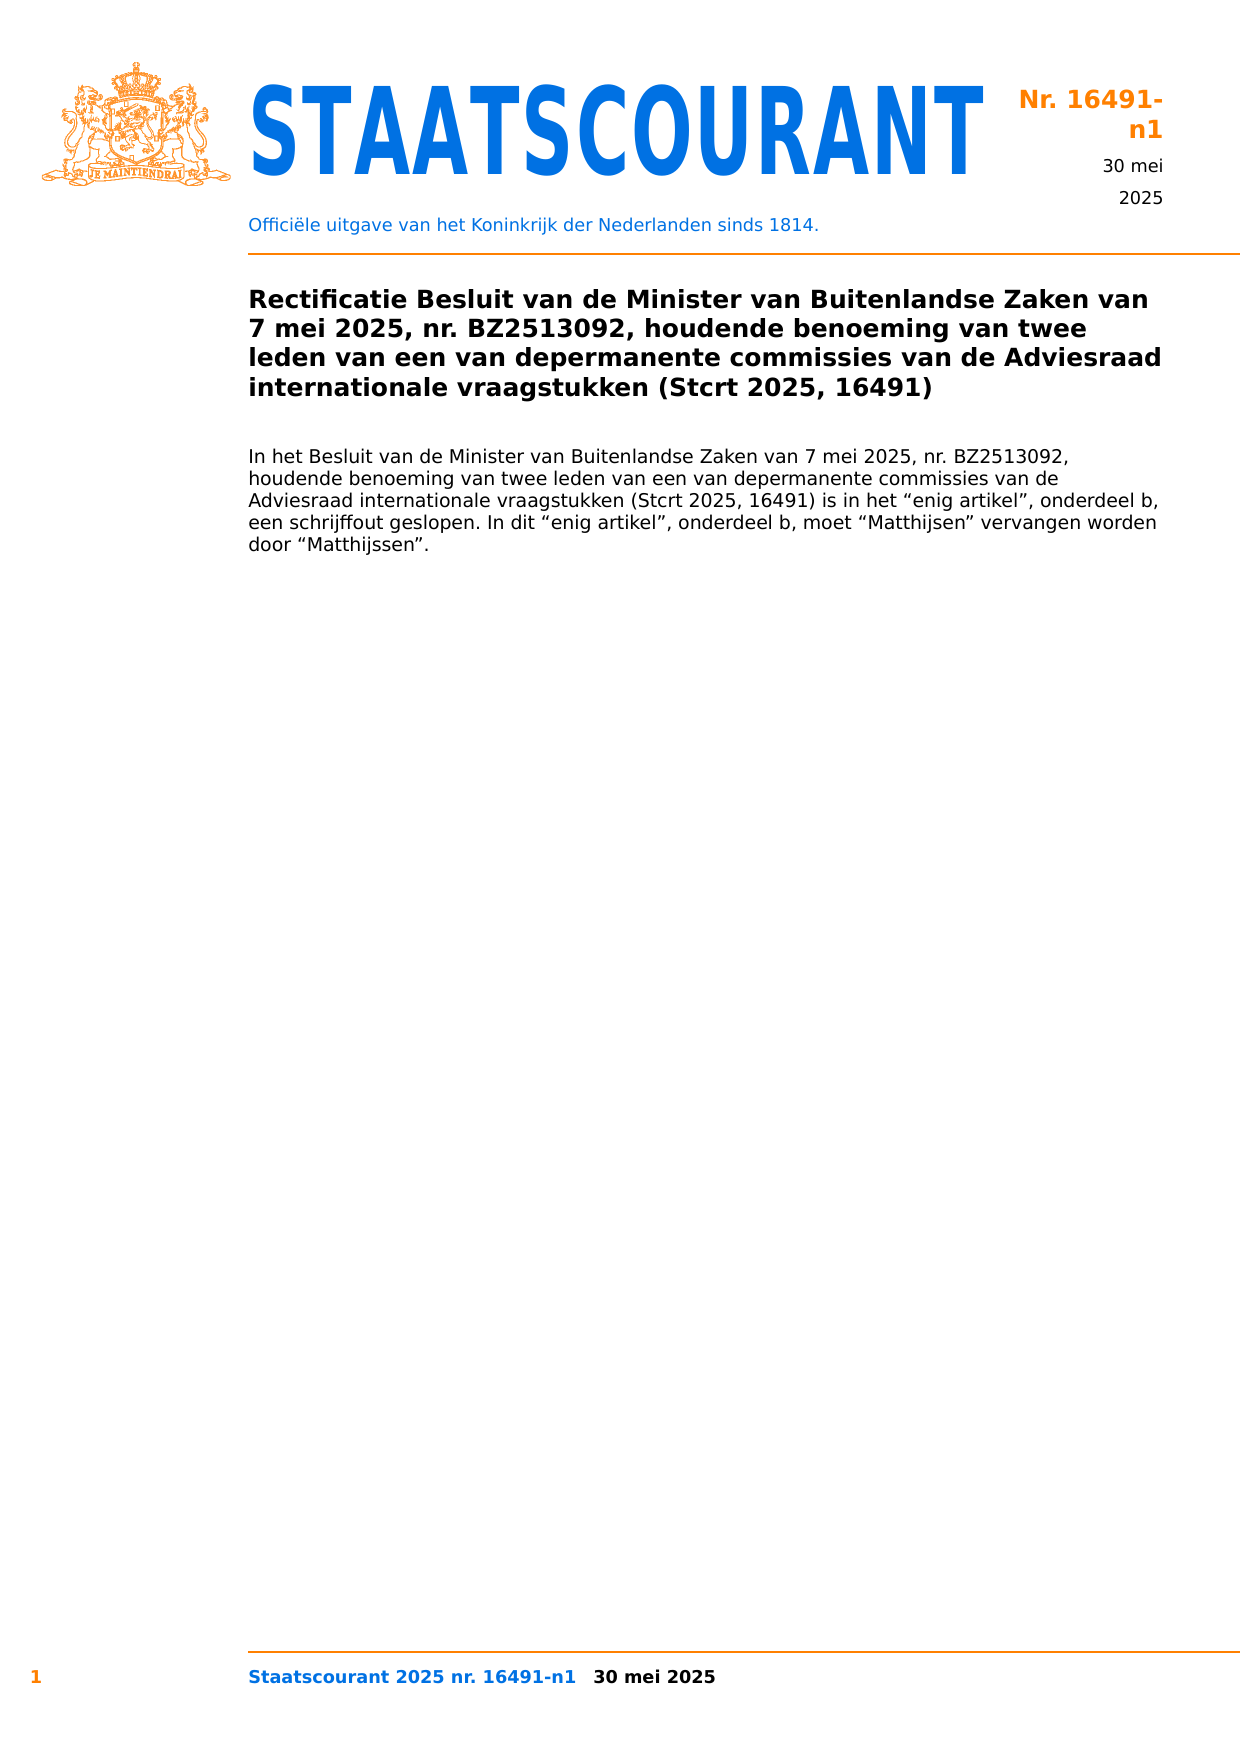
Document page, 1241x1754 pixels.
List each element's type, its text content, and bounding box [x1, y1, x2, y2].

table_header [25, 62, 248, 253]
table_header Nr. 16491-n1 [998, 62, 1240, 150]
subtitle Rectificatie Besluit van de Minister van Buitenlandse Zaken van 7 mei 2025, nr. BZ2513092, houdende benoeming van twee leden van een van depermanente commissies van de Adviesraad internationale vraagstukken (Stcrt 2025, 16491) [248, 285, 1163, 402]
table_cell 2025 [998, 183, 1240, 215]
table_cell 30 mei [998, 150, 1240, 182]
table_header STAATSCOURANT [248, 62, 998, 215]
table_cell Officiële uitgave van het Koninkrijk der Nederlanden sinds 1814. [248, 215, 1240, 253]
text In het Besluit van de Minister van Buitenlandse Zaken van 7 mei 2025, nr. BZ2513092, houdende benoeming van twee leden van een van depermanente commissies van de Adviesraad internationale vraagstukken (Stcrt 2025, 16491) is in het “enig artikel”, onderdeel b, een schrijffout geslopen. In dit “enig artikel”, onderdeel b, moet “Matthijsen” vervangen worden door “Matthijssen”. [248, 446, 1163, 556]
picture [41, 62, 231, 186]
